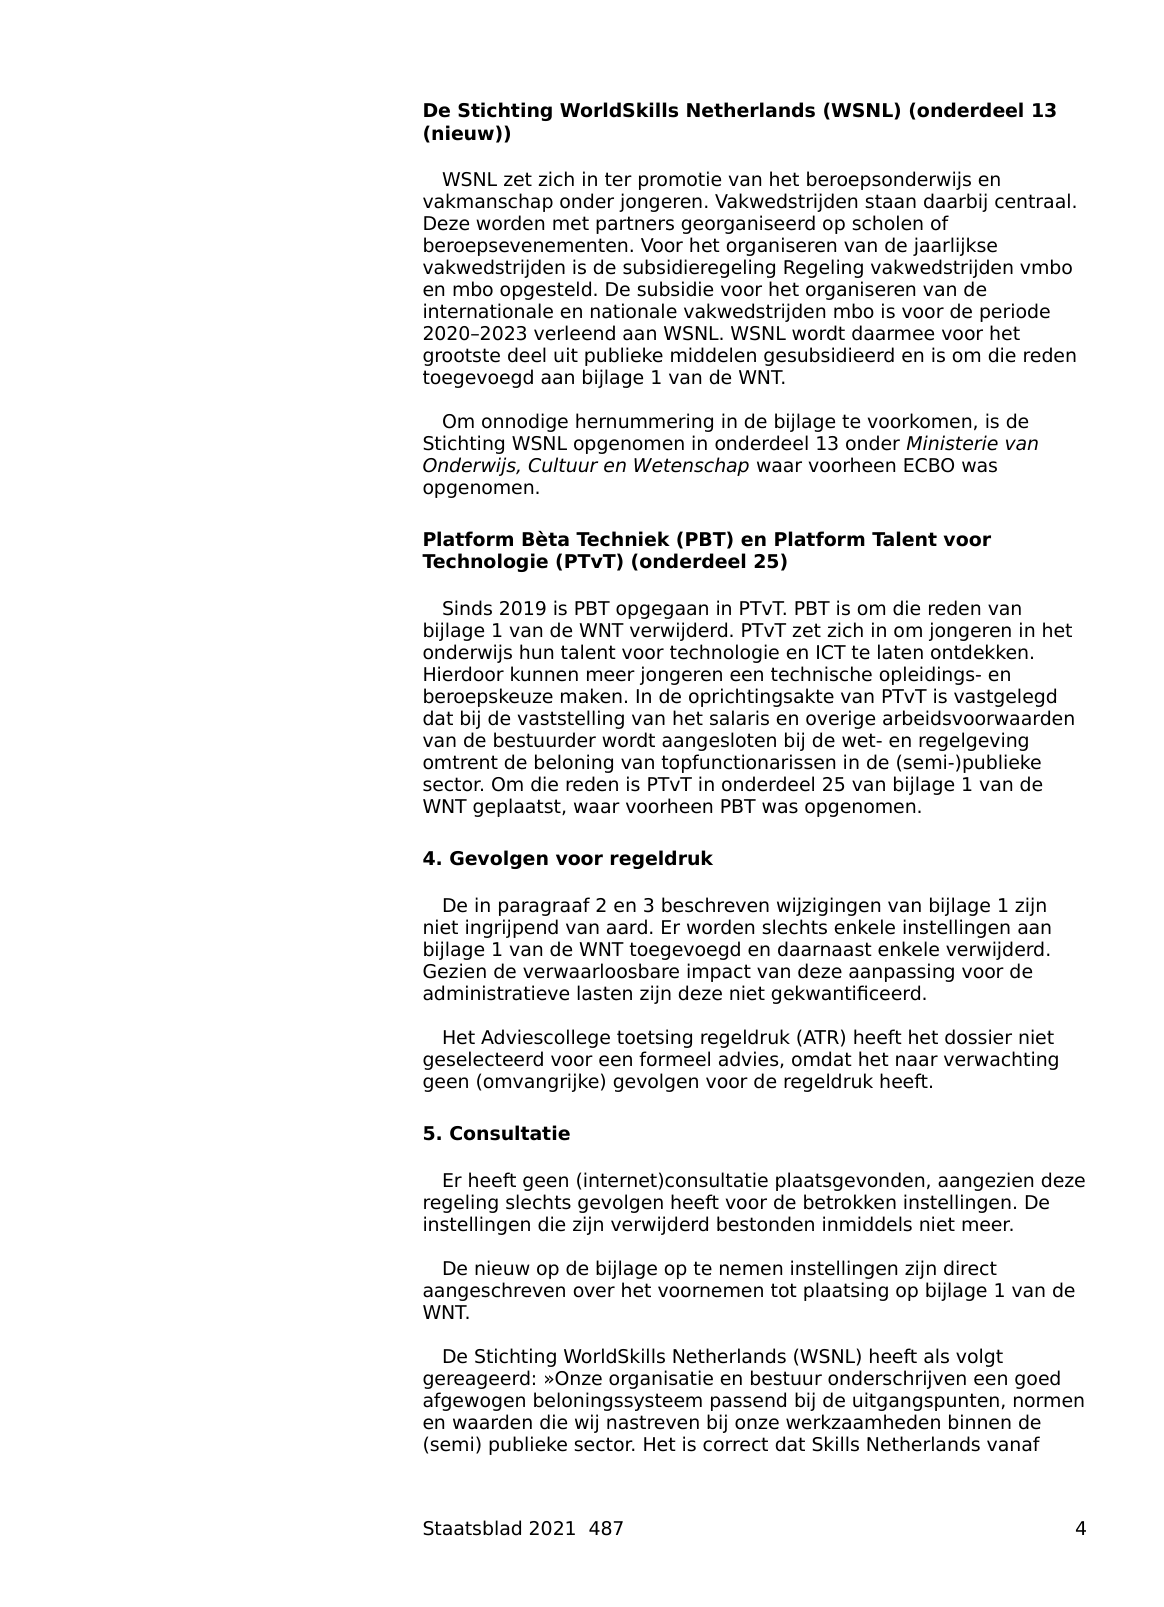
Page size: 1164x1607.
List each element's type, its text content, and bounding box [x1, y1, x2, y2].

text De in paragraaf 2 en 3 beschreven wijzigingen van bijlage 1 zijn niet ingrijpend van aard. Er worden slechts enkele instellingen aan bijlage 1 van de WNT toegevoegd en daarnaast enkele verwijderd. Gezien de verwaarloosbare impact van deze aanpassing voor de administratieve lasten zijn deze niet gekwantificeerd. [422, 895, 1087, 1005]
text De Stichting WorldSkills Netherlands (WSNL) heeft als volgt gereageerd: »Onze organisatie en bestuur onderschrijven een goed afgewogen beloningssysteem passend bij de uitgangspunten, normen en waarden die wij nastreven bij onze werkzaamheden binnen de (semi) publieke sector. Het is correct dat Skills Netherlands vanaf [422, 1346, 1087, 1456]
subtitle De Stichting WorldSkills Netherlands (WSNL) (onderdeel 13 (nieuw)) [422, 100, 1087, 144]
text Er heeft geen (internet)consultatie plaatsgevonden, aangezien deze regeling slechts gevolgen heeft voor de betrokken instellingen. De instellingen die zijn verwijderd bestonden inmiddels niet meer. [422, 1170, 1087, 1236]
subtitle 4. Gevolgen voor regeldruk [422, 848, 1087, 870]
subtitle 5. Consultatie [422, 1123, 1087, 1145]
text De nieuw op de bijlage op te nemen instellingen zijn direct aangeschreven over het voornemen tot plaatsing op bijlage 1 van de WNT. [422, 1258, 1087, 1324]
subtitle Platform Bèta Techniek (PBT) en Platform Talent voor Technologie (PTvT) (onderdeel 25) [422, 529, 1087, 573]
text Sinds 2019 is PBT opgegaan in PTvT. PBT is om die reden van bijlage 1 van de WNT verwijderd. PTvT zet zich in om jongeren in het onderwijs hun talent voor technologie en ICT te laten ontdekken. Hierdoor kunnen meer jongeren een technische opleidings- en beroepskeuze maken. In de oprichtingsakte van PTvT is vastgelegd dat bij de vaststelling van het salaris en overige arbeidsvoorwaarden van de bestuurder wordt aangesloten bij de wet- en regelgeving omtrent de beloning van topfunctionarissen in de (semi-)publieke sector. Om die reden is PTvT in onderdeel 25 van bijlage 1 van de WNT geplaatst, waar voorheen PBT was opgenomen. [422, 598, 1087, 818]
text WSNL zet zich in ter promotie van het beroepsonderwijs en vakmanschap onder jongeren. Vakwedstrijden staan daarbij centraal. Deze worden met partners georganiseerd op scholen of beroepsevenementen. Voor het organiseren van de jaarlijkse vakwedstrijden is de subsidieregeling Regeling vakwedstrijden vmbo en mbo opgesteld. De subsidie voor het organiseren van de internationale en nationale vakwedstrijden mbo is voor de periode 2020–2023 verleend aan WSNL. WSNL wordt daarmee voor het grootste deel uit publieke middelen gesubsidieerd en is om die reden toegevoegd aan bijlage 1 van de WNT. [422, 169, 1087, 389]
text Het Adviescollege toetsing regeldruk (ATR) heeft het dossier niet geselecteerd voor een formeel advies, omdat het naar verwachting geen (omvangrijke) gevolgen voor de regeldruk heeft. [422, 1027, 1087, 1093]
text Om onnodige hernummering in de bijlage te voorkomen, is de Stichting WSNL opgenomen in onderdeel 13 onder Ministerie van Onderwijs, Cultuur en Wetenschap waar voorheen ECBO was opgenomen. [422, 411, 1087, 499]
